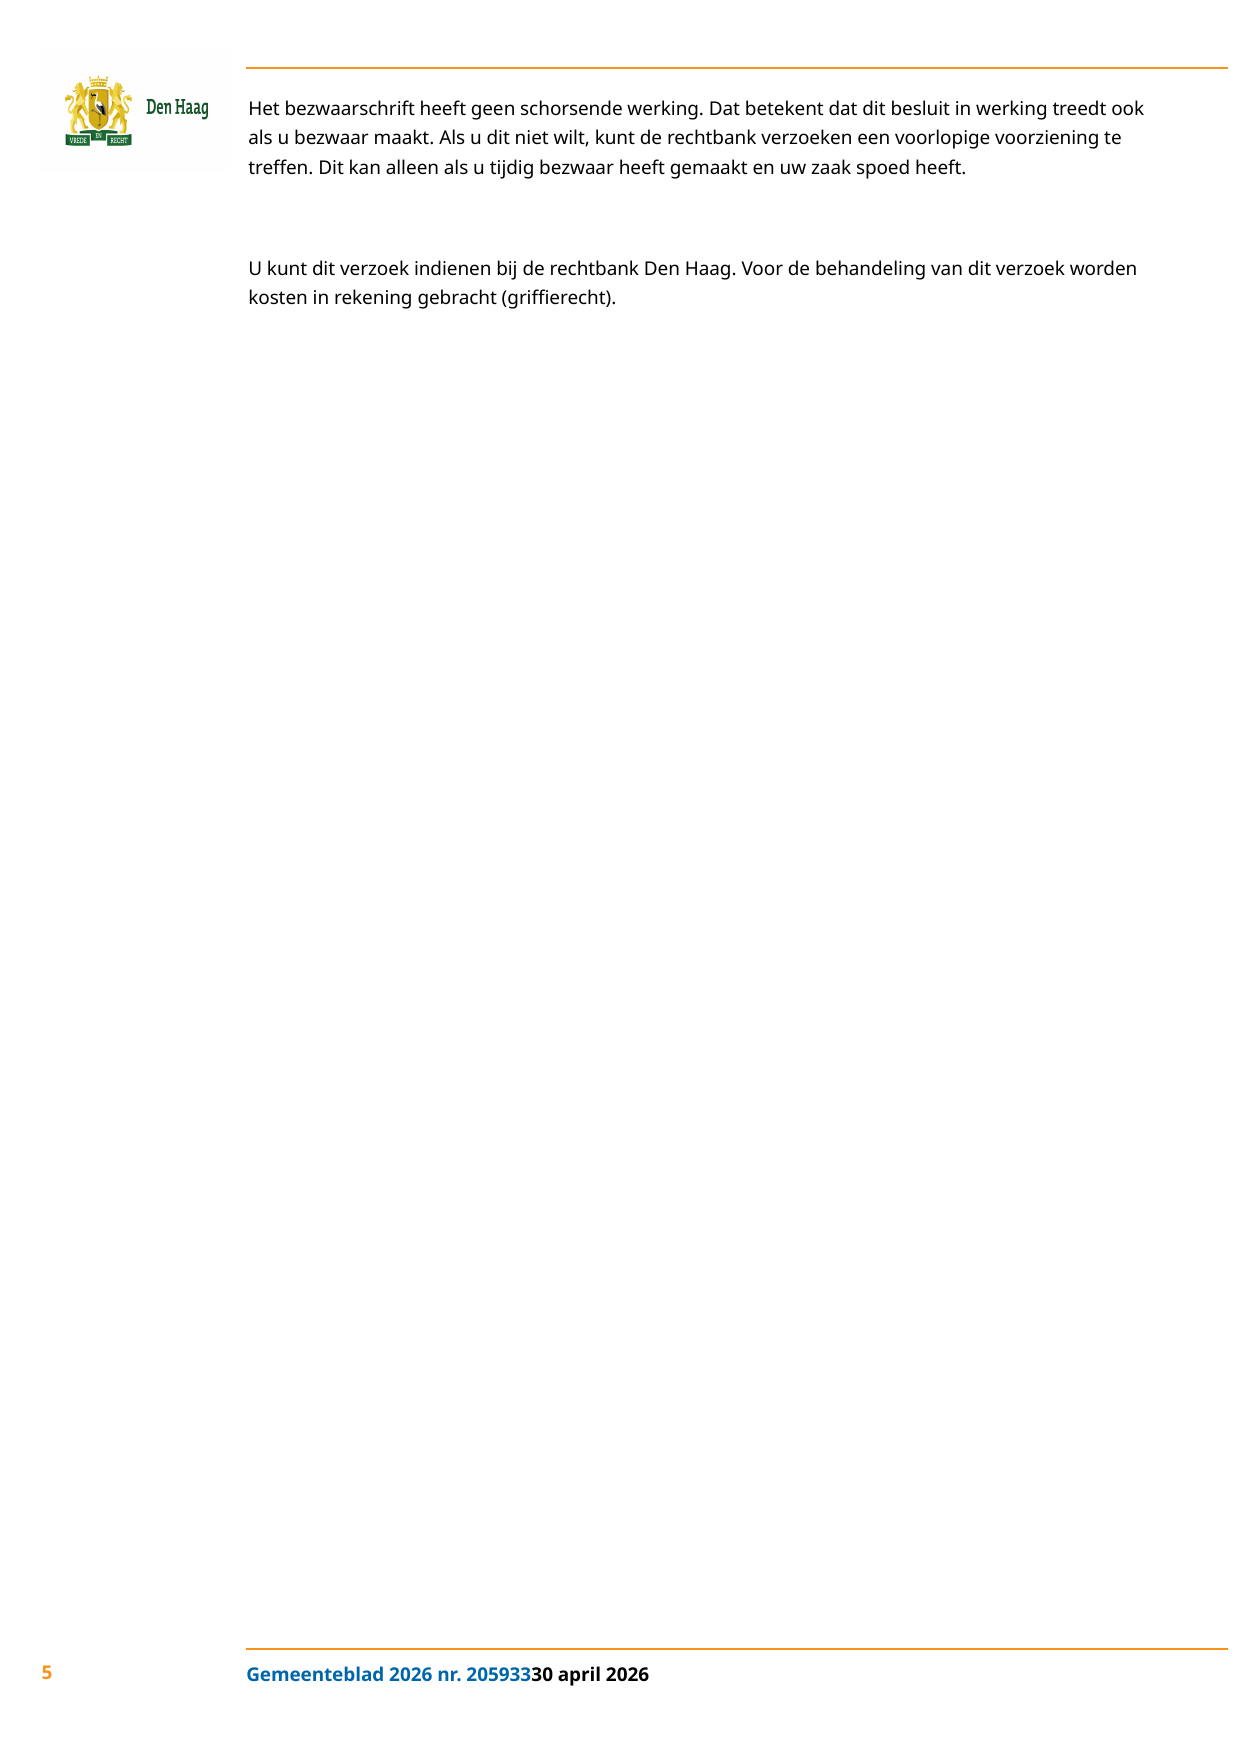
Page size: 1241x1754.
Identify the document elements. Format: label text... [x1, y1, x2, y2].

picture [41, 47, 231, 172]
text Het bezwaarschrift heeft geen schorsende werking. Dat betekent dat dit besluit in werking treedt ook als u bezwaar maakt. Als u dit niet wilt, kunt de rechtbank verzoeken een voorlopige voorziening te treffen. Dit kan alleen als u tijdig bezwaar heeft gemaakt en uw zaak spoed heeft. [248, 95, 1152, 180]
text U kunt dit verzoek indienen bij de rechtbank Den Haag. Voor de behandeling van dit verzoek worden kosten in rekening gebracht (griffierecht). [248, 255, 1152, 310]
